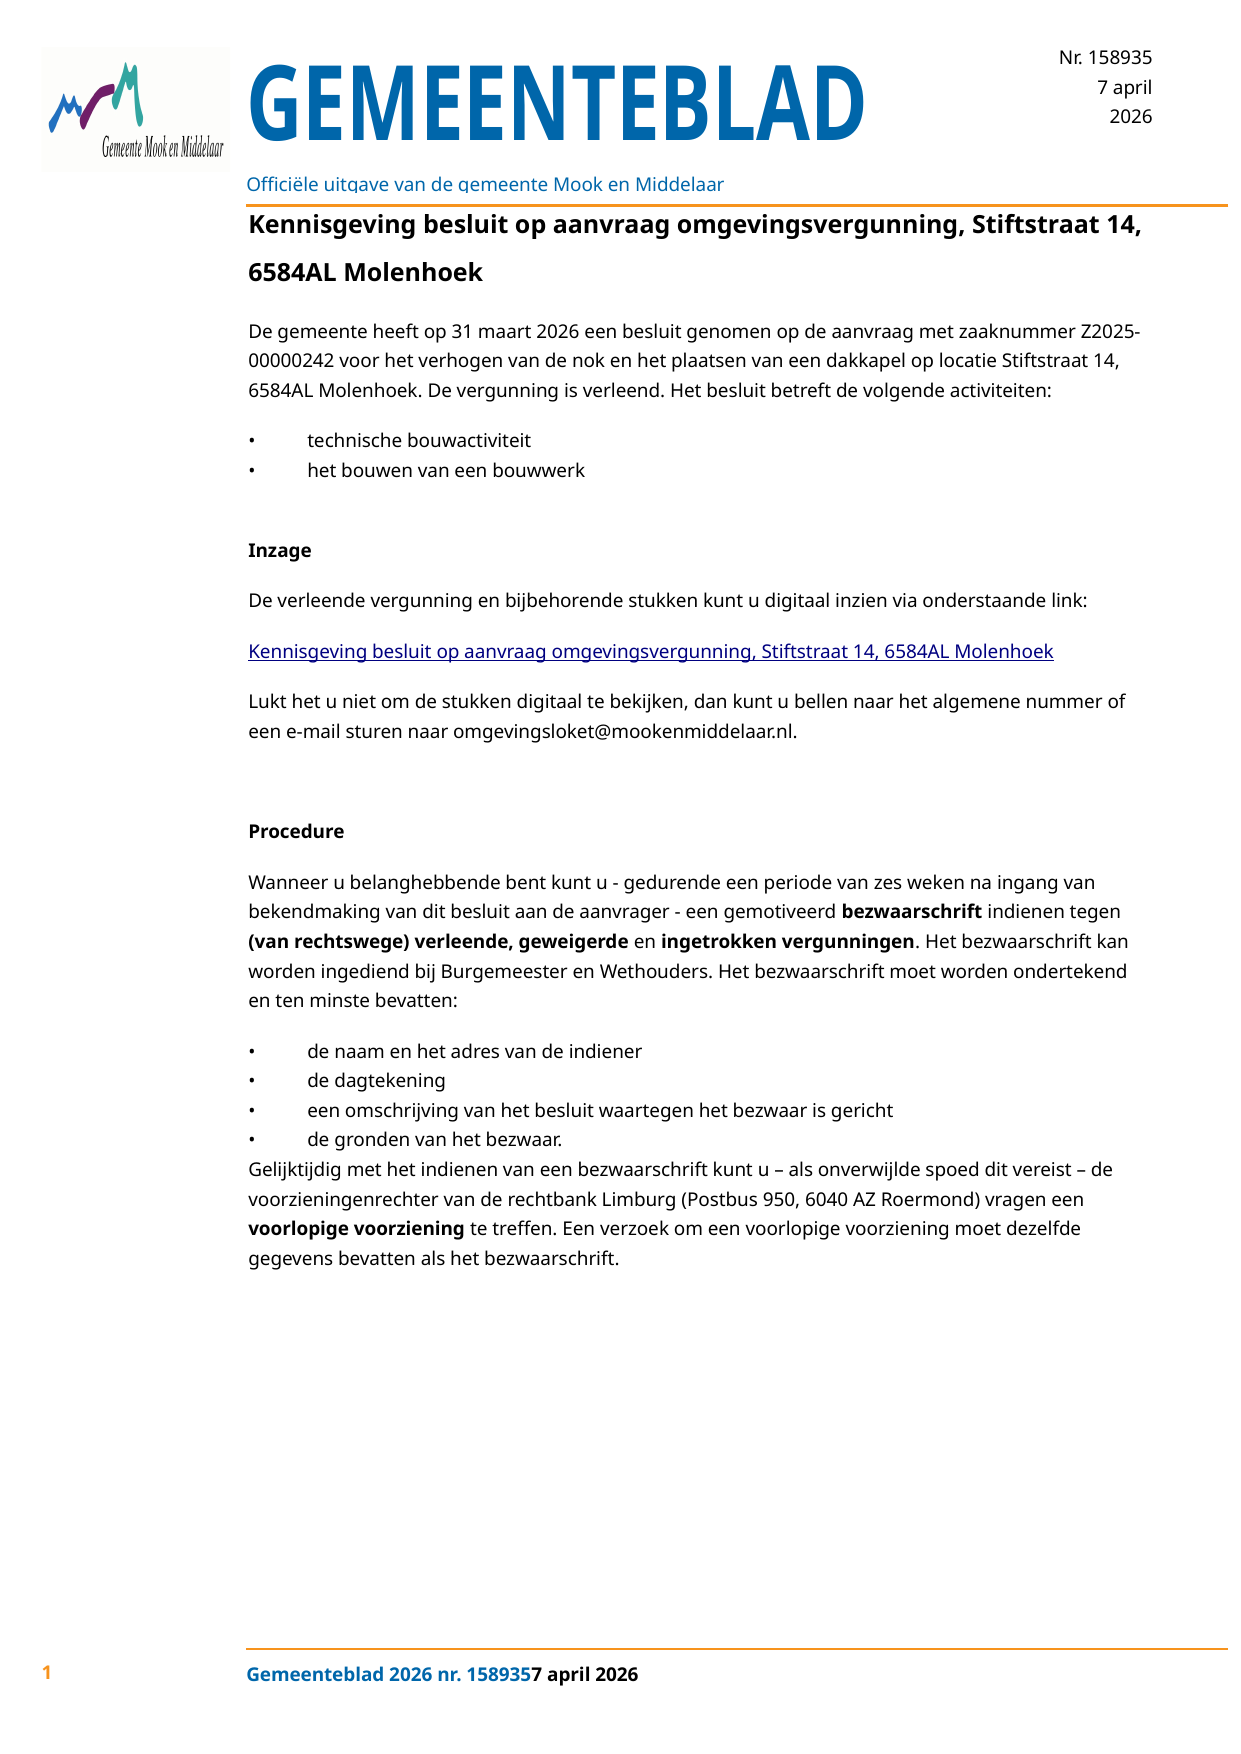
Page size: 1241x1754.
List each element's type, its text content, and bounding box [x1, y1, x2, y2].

list een omschrijving van het besluit waartegen het bezwaar is gericht [248, 1097, 1152, 1123]
list technische bouwactiviteit [248, 427, 1152, 453]
text Inzage [248, 537, 1152, 563]
text Gelijktijdig met het indienen van een bezwaarschrift kunt u – als onverwijlde spoed dit vereist – de voorzieningenrechter van de rechtbank Limburg (Postbus 950, 6040 AZ Roermond) vragen een voorlopige voorziening te treffen. Een verzoek om een voorlopige voorziening moet dezelfde gegevens bevatten als het bezwaarschrift. [248, 1156, 1152, 1271]
text De gemeente heeft op 31 maart 2026 een besluit genomen op de aanvraag met zaaknummer Z2025-00000242 voor het verhogen van de nok en het plaatsen van een dakkapel op locatie Stiftstraat 14, 6584AL Molenhoek. De vergunning is verleend. Het besluit betreft de volgende activiteiten: [248, 318, 1152, 403]
text Kennisgeving besluit op aanvraag omgevingsvergunning, Stiftstraat 14, 6584AL Molenhoek [248, 638, 1152, 664]
picture [41, 47, 231, 172]
list de dagtekening [248, 1067, 1152, 1093]
text De verleende vergunning en bijbehorende stukken kunt u digitaal inzien via onderstaande link: [248, 587, 1152, 613]
text Wanneer u belanghebbende bent kunt u - gedurende een periode van zes weken na ingang van bekendmaking van dit besluit aan de aanvrager - een gemotiveerd bezwaarschrift indienen tegen (van rechtswege) verleende, geweigerde en ingetrokken vergunningen. Het bezwaarschrift kan worden ingediend bij Burgemeester en Wethouders. Het bezwaarschrift moet worden ondertekend en ten minste bevatten: [248, 869, 1152, 1013]
list het bouwen van een bouwwerk [248, 457, 1152, 483]
text Procedure [248, 819, 1152, 844]
text Kennisgeving besluit op aanvraag omgevingsvergunning, Stiftstraat 14, 6584AL Molenhoek [248, 207, 1152, 288]
list de naam en het adres van de indiener [248, 1038, 1152, 1064]
list de gronden van het bezwaar. [248, 1127, 1152, 1152]
text Lukt het u niet om de stukken digitaal te bekijken, dan kunt u bellen naar het algemene nummer of een e-mail sturen naar omgevingsloket@mookenmiddelaar.nl. [248, 688, 1152, 744]
